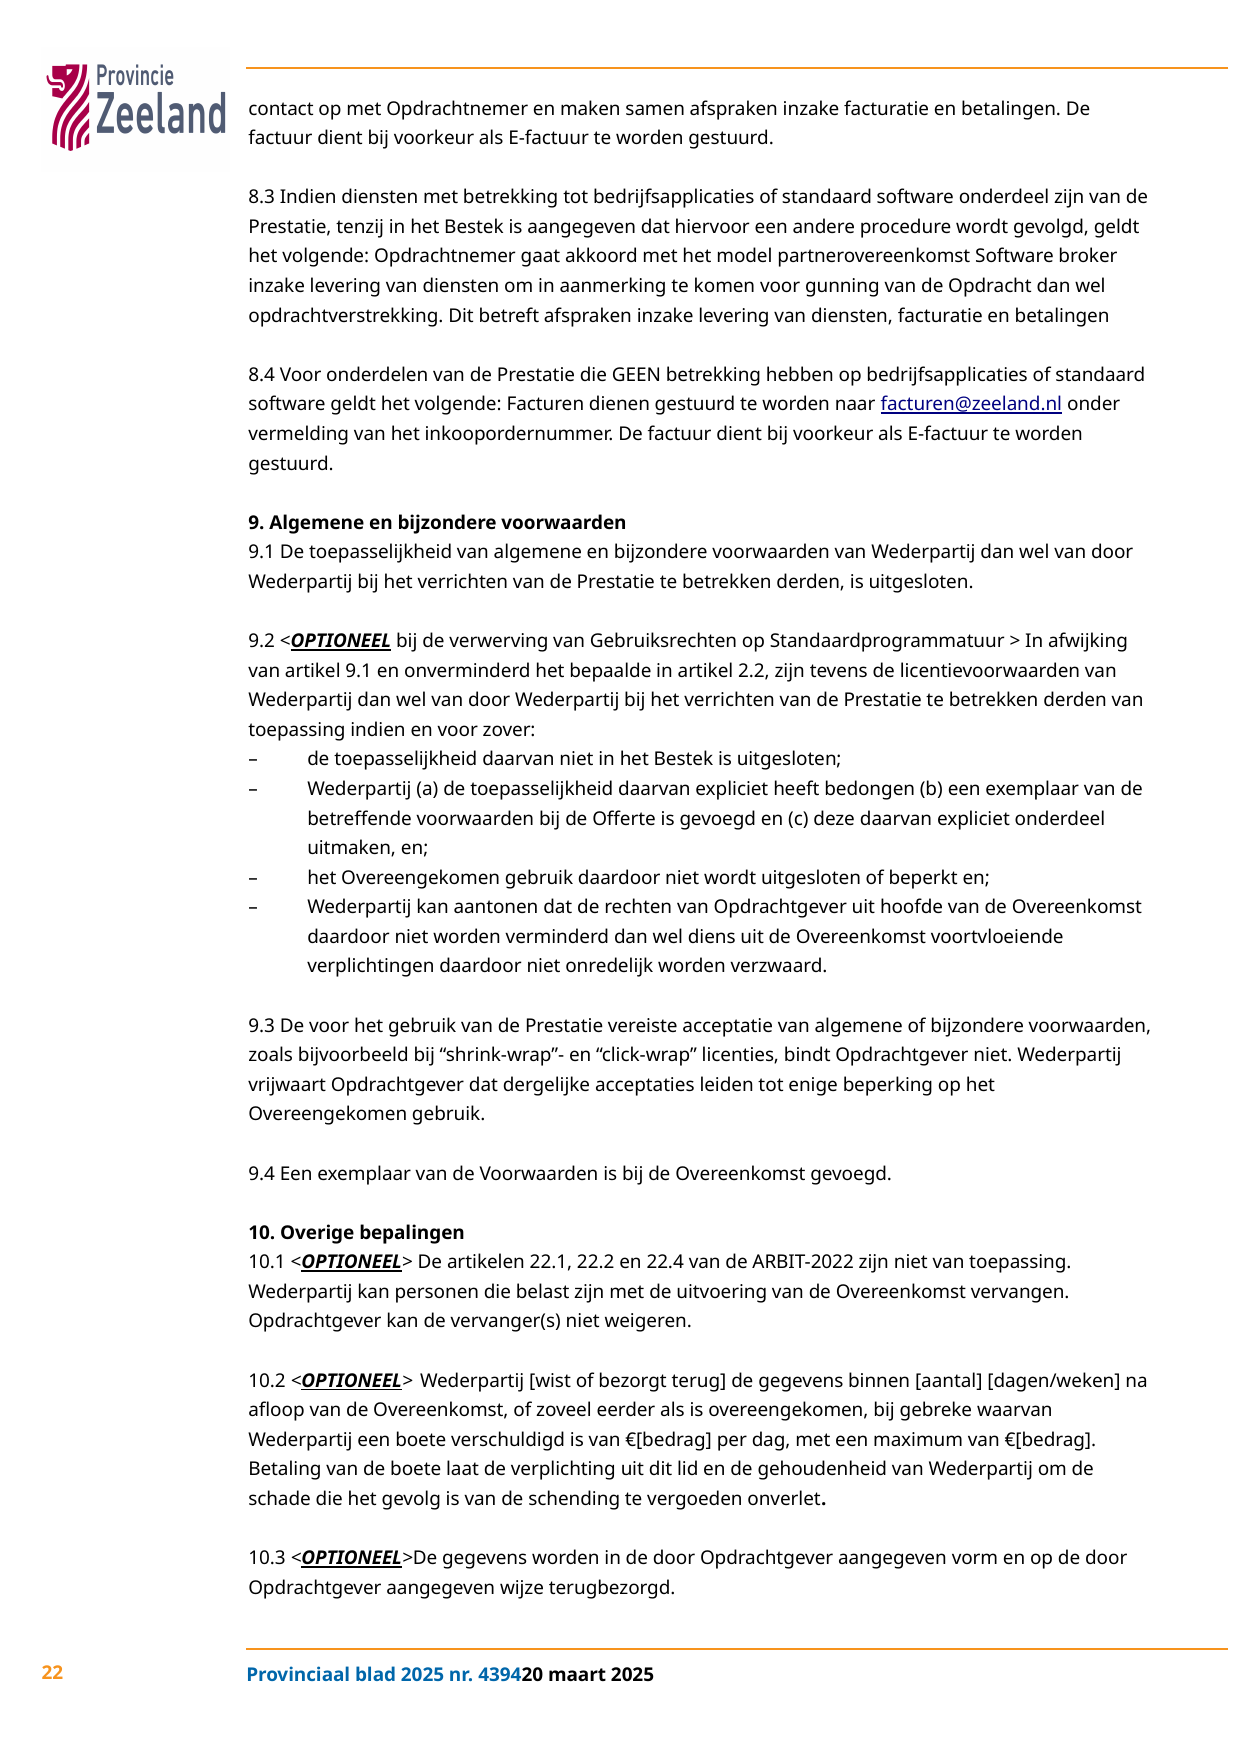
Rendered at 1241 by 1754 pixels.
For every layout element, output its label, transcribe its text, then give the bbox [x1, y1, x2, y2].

text 10. Overige bepalingen [248, 1219, 1152, 1245]
text 9. Algemene en bijzondere voorwaarden [248, 509, 1152, 535]
text contact op met Opdrachtnemer en maken samen afspraken inzake facturatie en betalingen. De factuur dient bij voorkeur als E-factuur te worden gestuurd. [248, 95, 1152, 150]
list Wederpartij kan aantonen dat de rechten van Opdrachtgever uit hoofde van de Overeenkomst daardoor niet worden verminderd dan wel diens uit de Overeenkomst voortvloeiende verplichtingen daardoor niet onredelijk worden verzwaard. [248, 893, 1152, 978]
text 9.2 <OPTIONEEL bij de verwerving van Gebruiksrechten op Standaardprogrammatuur > In afwijking van artikel 9.1 en onverminderd het bepaalde in artikel 2.2, zijn tevens de licentievoorwaarden van Wederpartij dan wel van door Wederpartij bij het verrichten van de Prestatie te betrekken derden van toepassing indien en voor zover: [248, 627, 1152, 742]
text 9.1 De toepasselijkheid van algemene en bijzondere voorwaarden van Wederpartij dan wel van door Wederpartij bij het verrichten van de Prestatie te betrekken derden, is uitgesloten. [248, 538, 1152, 594]
text 8.3 Indien diensten met betrekking tot bedrijfsapplicaties of standaard software onderdeel zijn van de Prestatie, tenzij in het Bestek is aangegeven dat hiervoor een andere procedure wordt gevolgd, geldt het volgende: Opdrachtnemer gaat akkoord met het model partnerovereenkomst Software broker inzake levering van diensten om in aanmerking te komen voor gunning van de Opdracht dan wel opdrachtverstrekking. Dit betreft afspraken inzake levering van diensten, facturatie en betalingen [248, 183, 1152, 328]
list Wederpartij (a) de toepasselijkheid daarvan expliciet heeft bedongen (b) een exemplaar van de betreffende voorwaarden bij de Offerte is gevoegd en (c) deze daarvan expliciet onderdeel uitmaken, en; [248, 775, 1152, 860]
text 10.2 <OPTIONEEL> Wederpartij [wist of bezorgt terug] de gegevens binnen [aantal] [dagen/weken] na afloop van de Overeenkomst, of zoveel eerder als is overeengekomen, bij gebreke waarvan Wederpartij een boete verschuldigd is van €[bedrag] per dag, met een maximum van €[bedrag]. Betaling van de boete laat de verplichting uit dit lid en de gehoudenheid van Wederpartij om de schade die het gevolg is van de schending te vergoeden onverlet. [248, 1367, 1152, 1511]
text 9.4 Een exemplaar van de Voorwaarden is bij de Overeenkomst gevoegd. [248, 1160, 1152, 1186]
text 8.4 Voor onderdelen van de Prestatie die GEEN betrekking hebben op bedrijfsapplicaties of standaard software geldt het volgende: Facturen dienen gestuurd te worden naar facturen@zeeland.nl onder vermelding van het inkoopordernummer. De factuur dient bij voorkeur als E-factuur te worden gestuurd. [248, 361, 1152, 476]
text 9.3 De voor het gebruik van de Prestatie vereiste acceptatie van algemene of bijzondere voorwaarden, zoals bijvoorbeeld bij “shrink-wrap”- en “click-wrap” licenties, bindt Opdrachtgever niet. Wederpartij vrijwaart Opdrachtgever dat dergelijke acceptaties leiden tot enige beperking op het Overeengekomen gebruik. [248, 1012, 1152, 1126]
text 10.3 <OPTIONEEL>De gegevens worden in de door Opdrachtgever aangegeven vorm en op de door Opdrachtgever aangegeven wijze terugbezorgd. [248, 1544, 1152, 1600]
text 10.1 <OPTIONEEL> De artikelen 22.1, 22.2 en 22.4 van de ARBIT-2022 zijn niet van toepassing. Wederpartij kan personen die belast zijn met de uitvoering van de Overeenkomst vervangen. Opdrachtgever kan de vervanger(s) niet weigeren. [248, 1248, 1152, 1333]
list de toepasselijkheid daarvan niet in het Bestek is uitgesloten; [248, 746, 1152, 771]
picture [41, 47, 231, 172]
list het Overeengekomen gebruik daardoor niet wordt uitgesloten of beperkt en; [248, 864, 1152, 890]
